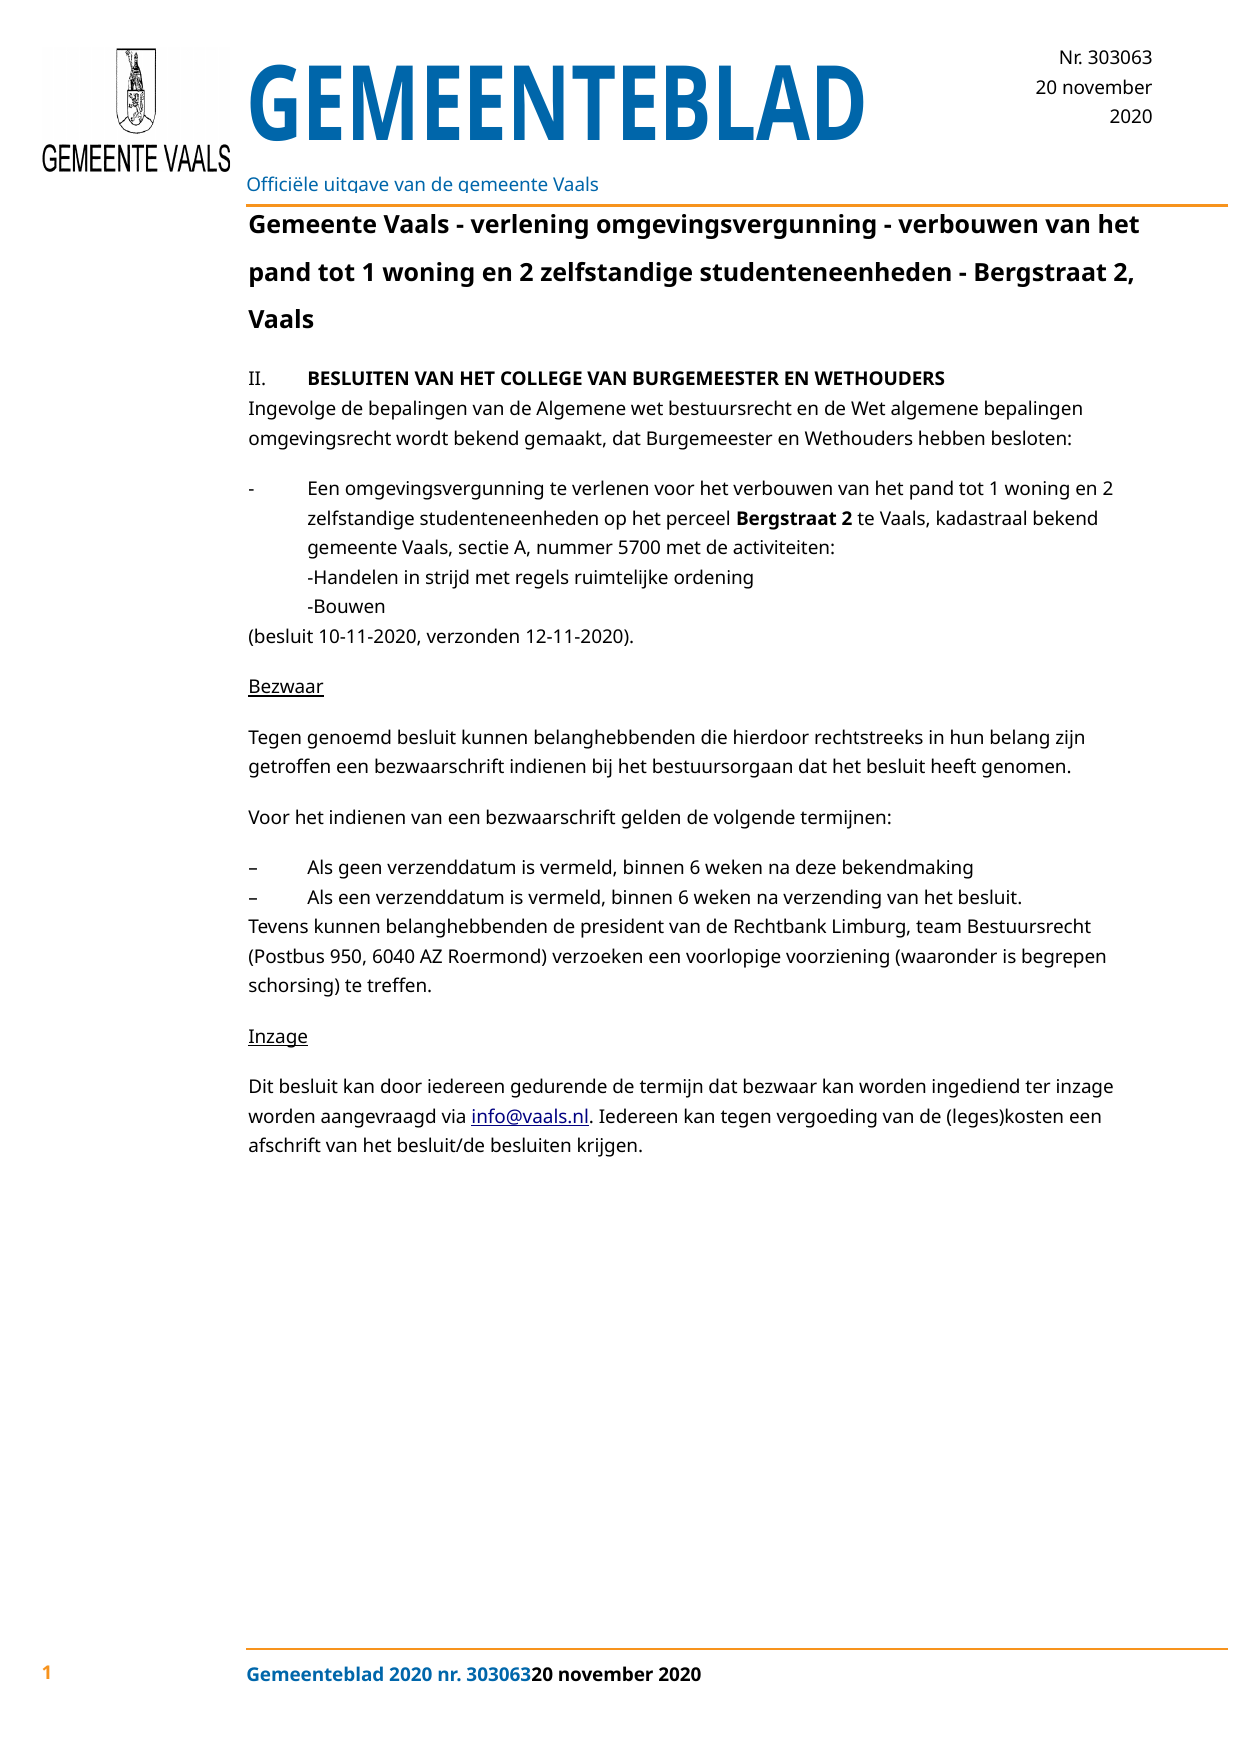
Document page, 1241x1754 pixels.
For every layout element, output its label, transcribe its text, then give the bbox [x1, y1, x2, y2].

list Als geen verzenddatum is vermeld, binnen 6 weken na deze bekendmaking [248, 854, 1152, 880]
text Ingevolge de bepalingen van de Algemene wet bestuursrecht en de Wet algemene bepalingen omgevingsrecht wordt bekend gemaakt, dat Burgemeester en Wethouders hebben besloten: [248, 395, 1152, 450]
list Als een verzenddatum is vermeld, binnen 6 weken na verzending van het besluit. [248, 884, 1152, 909]
text Bezwaar [248, 673, 1152, 699]
list BESLUITEN VAN HET COLLEGE VAN BURGEMEESTER EN WETHOUDERS [248, 366, 1152, 391]
text Dit besluit kan door iedereen gedurende de termijn dat bezwaar kan worden ingediend ter inzage worden aangevraagd via info@vaals.nl. Iedereen kan tegen vergoeding van de (leges)kosten een afschrift van het besluit/de besluiten krijgen. [248, 1073, 1152, 1158]
text Voor het indienen van een bezwaarschrift gelden de volgende termijnen: [248, 804, 1152, 829]
text (besluit 10-11-2020, verzonden 12-11-2020). [248, 623, 1152, 649]
text Tevens kunnen belanghebbenden de president van de Rechtbank Limburg, team Bestuursrecht (Postbus 950, 6040 AZ Roermond) verzoeken een voorlopige voorziening (waaronder is begrepen schorsing) te treffen. [248, 913, 1152, 998]
text Tegen genoemd besluit kunnen belanghebbenden die hierdoor rechtstreeks in hun belang zijn getroffen een bezwaarschrift indienen bij het bestuursorgaan dat het besluit heeft genomen. [248, 724, 1152, 779]
text Gemeente Vaals - verlening omgevingsvergunning - verbouwen van het pand tot 1 woning en 2 zelfstandige studenteneenheden - Bergstraat 2, Vaals [248, 207, 1152, 336]
picture [41, 47, 231, 172]
list -Handelen in strijd met regels ruimtelijke ordening [248, 564, 1152, 589]
list Een omgevingsvergunning te verlenen voor het verbouwen van het pand tot 1 woning en 2 zelfstandige studenteneenheden op het perceel Bergstraat 2 te Vaals, kadastraal bekend gemeente Vaals, sectie A, nummer 5700 met de activiteiten: [248, 475, 1152, 560]
text Inzage [248, 1023, 1152, 1049]
list -Bouwen [248, 593, 1152, 619]
